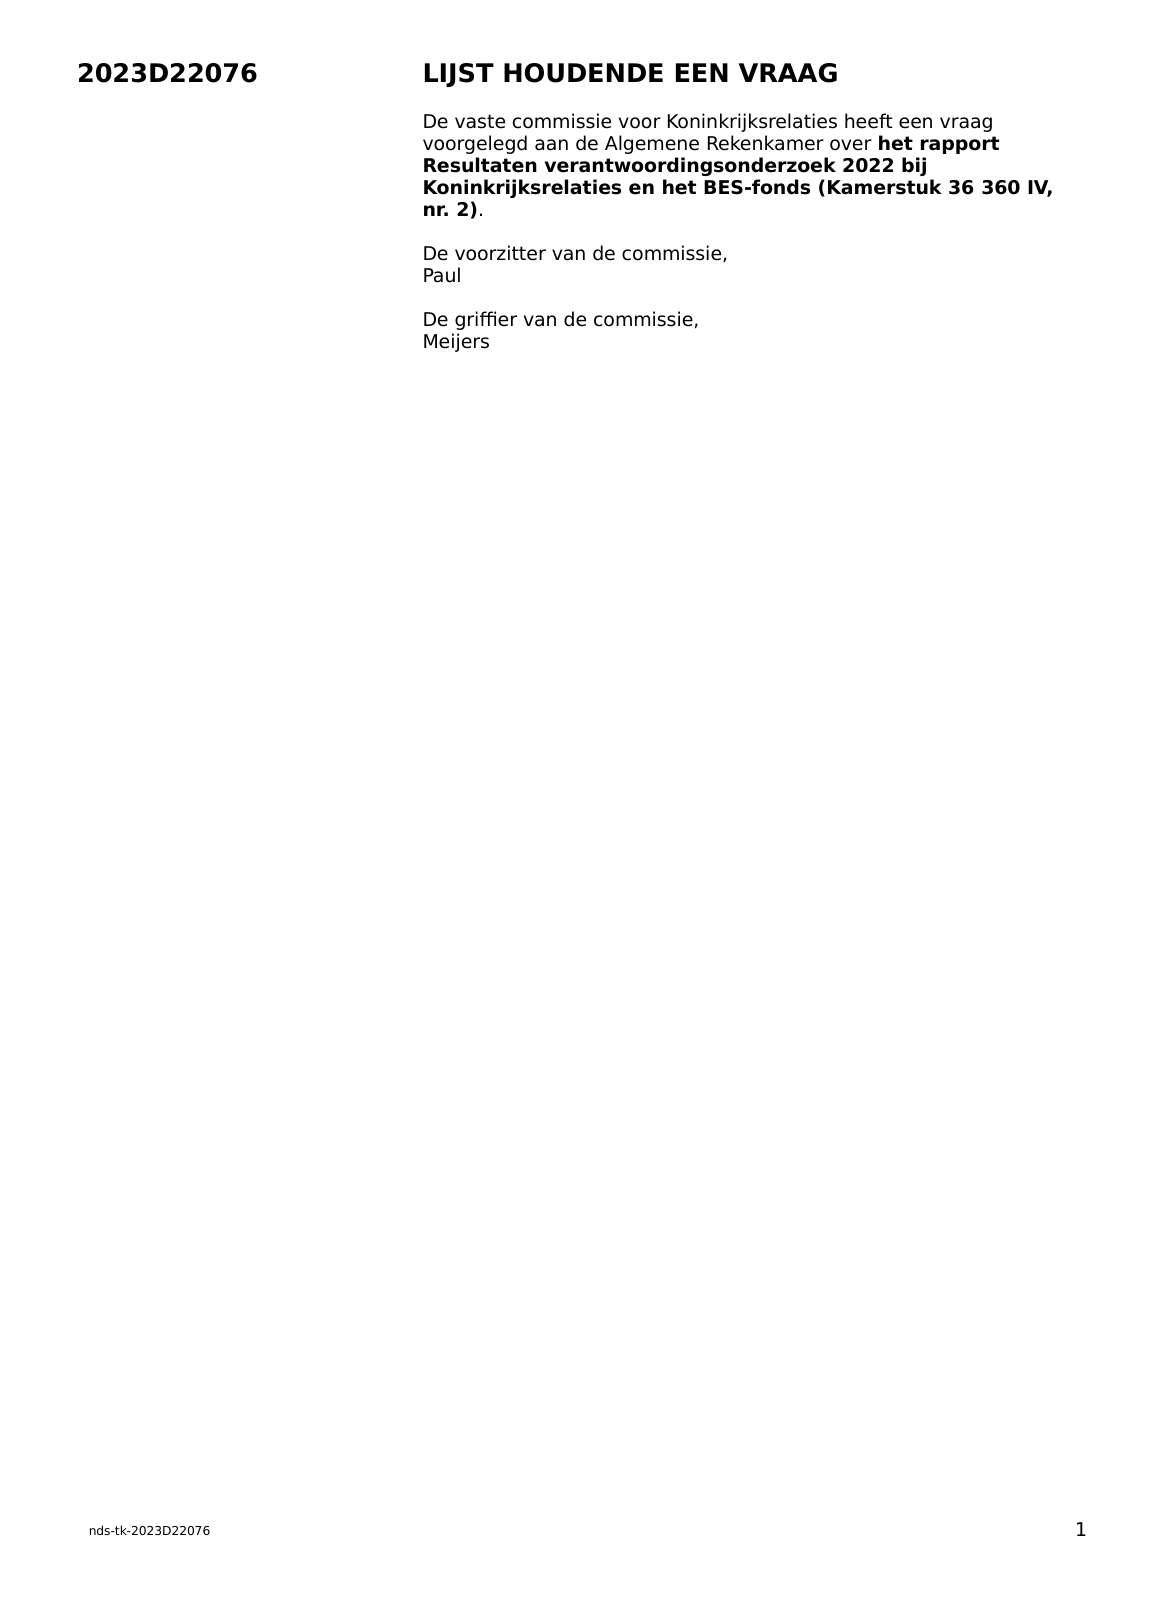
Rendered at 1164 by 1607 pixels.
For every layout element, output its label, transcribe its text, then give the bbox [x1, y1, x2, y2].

text Paul [422, 265, 1087, 287]
text nds-tk-2023D22076 [88, 1524, 323, 1538]
text De vaste commissie voor Koninkrijksrelaties heeft een vraag voorgelegd aan de Algemene Rekenkamer over het rapport Resultaten verantwoordingsonderzoek 2022 bij Koninkrijksrelaties en het BES-fonds (Kamerstuk 36 360 IV, nr. 2). [422, 111, 1087, 221]
text 2023D22076 LIJST HOUDENDE EEN VRAAG [77, 59, 1087, 89]
text De griffier van de commissie, [422, 309, 1087, 331]
text De voorzitter van de commissie, [422, 243, 1087, 265]
text Meijers [422, 331, 1087, 353]
